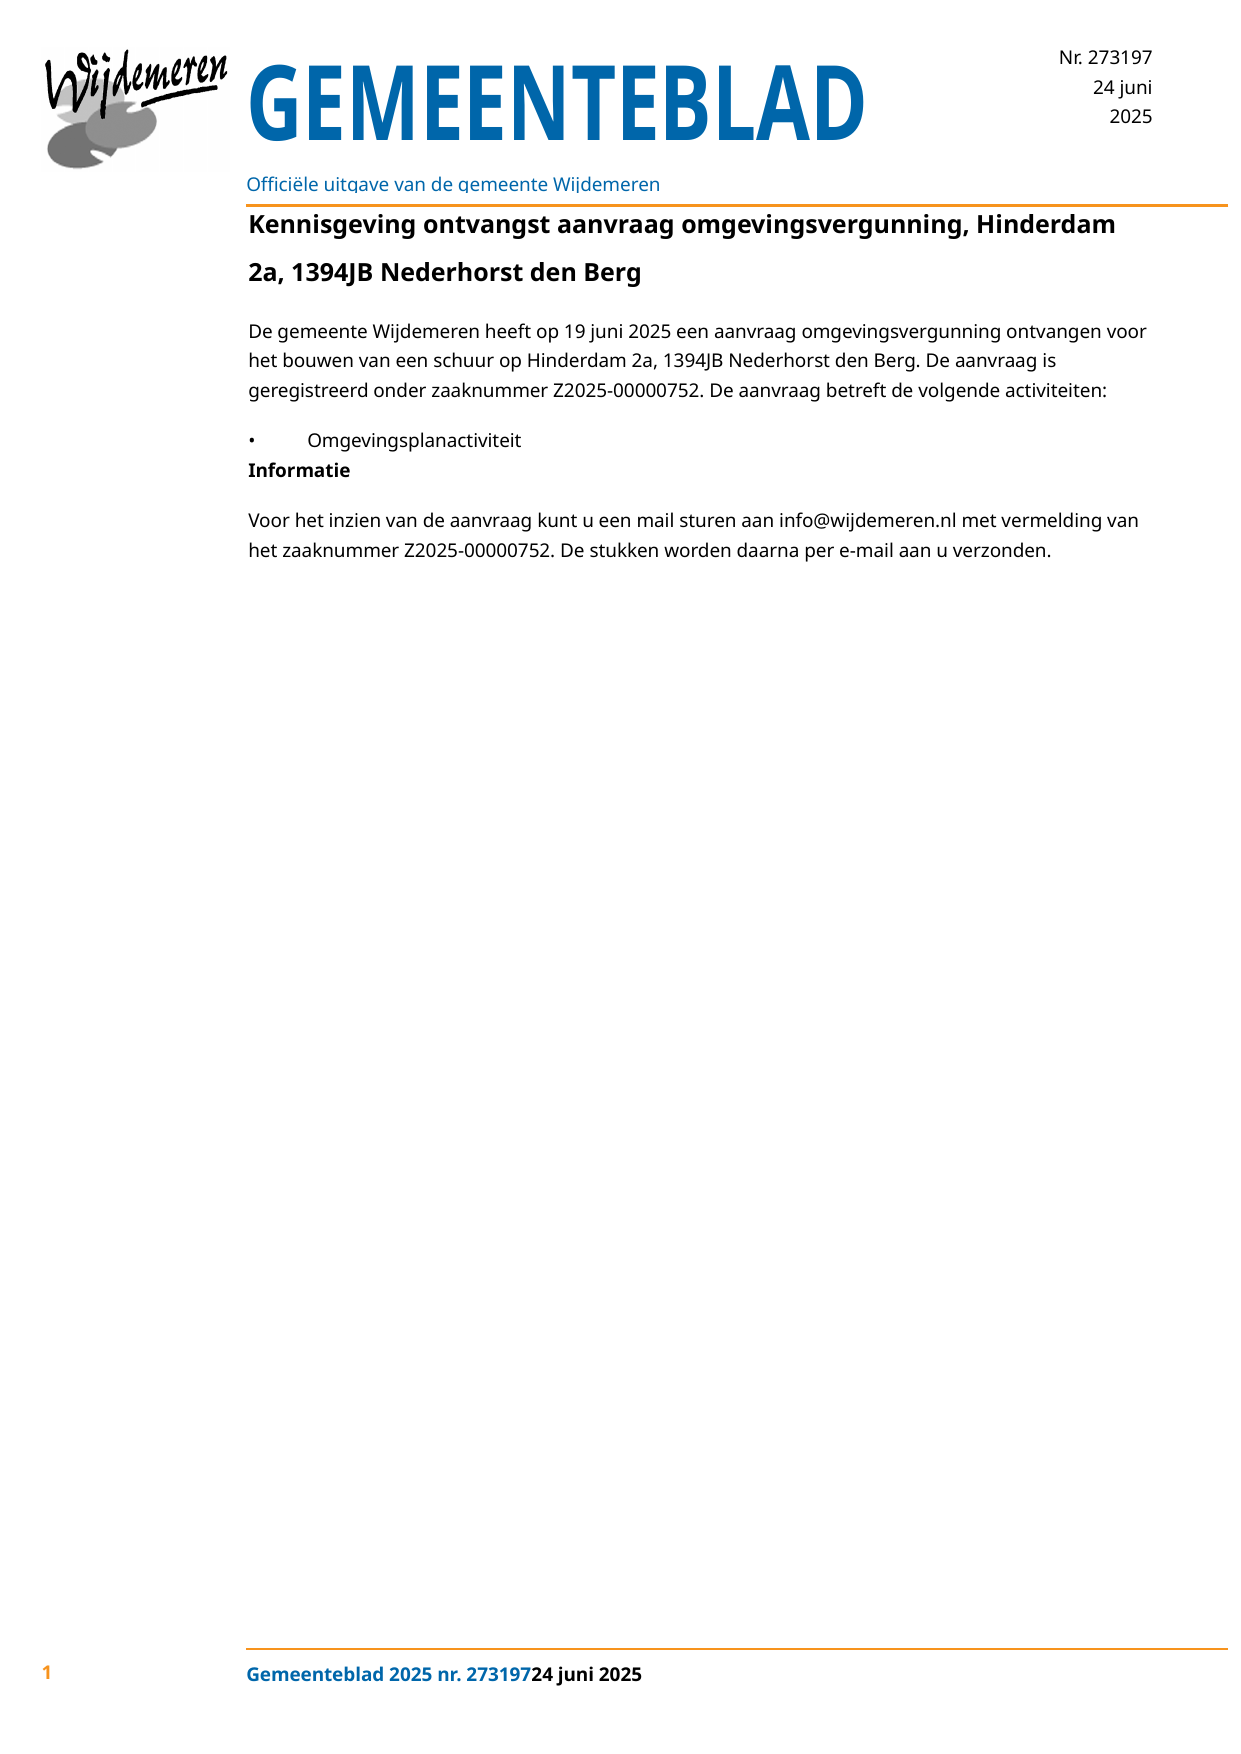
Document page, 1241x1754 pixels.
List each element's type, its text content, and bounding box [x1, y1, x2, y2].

text Voor het inzien van de aanvraag kunt u een mail sturen aan info@wijdemeren.nl met vermelding van het zaaknummer Z2025-00000752. De stukken worden daarna per e-mail aan u verzonden. [248, 507, 1152, 563]
text De gemeente Wijdemeren heeft op 19 juni 2025 een aanvraag omgevingsvergunning ontvangen voor het bouwen van een schuur op Hinderdam 2a, 1394JB Nederhorst den Berg. De aanvraag is geregistreerd onder zaaknummer Z2025-00000752. De aanvraag betreft de volgende activiteiten: [248, 318, 1152, 403]
picture [41, 47, 231, 172]
list Omgevingsplanactiviteit [248, 427, 1152, 453]
text Kennisgeving ontvangst aanvraag omgevingsvergunning, Hinderdam 2a, 1394JB Nederhorst den Berg [248, 207, 1152, 288]
text Informatie [248, 457, 1152, 483]
